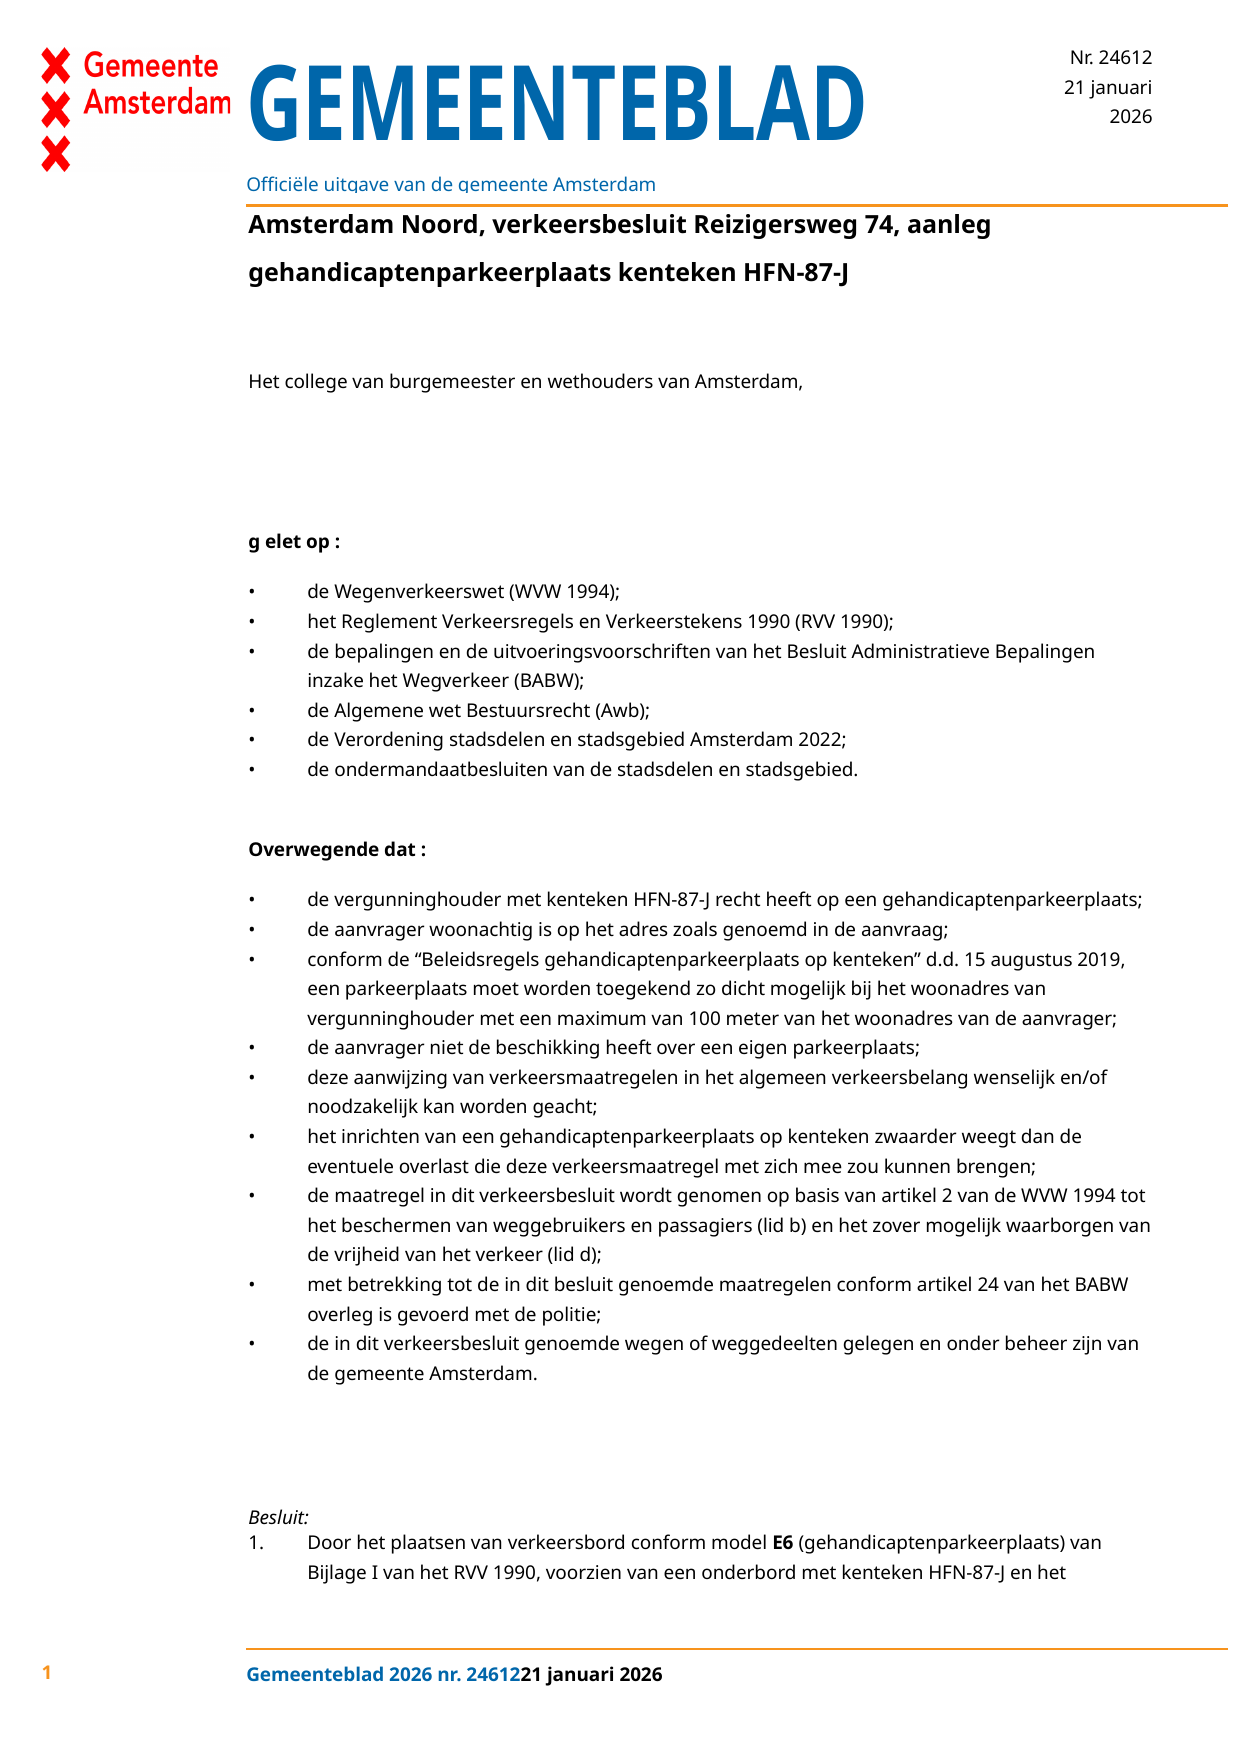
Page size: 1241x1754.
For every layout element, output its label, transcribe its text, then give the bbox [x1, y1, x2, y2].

list de Algemene wet Bestuursrecht (Awb); [248, 697, 1152, 723]
list deze aanwijzing van verkeersmaatregelen in het algemeen verkeersbelang wenselijk en/of noodzakelijk kan worden geacht; [248, 1064, 1152, 1119]
list de Wegenverkeerswet (WVW 1994); [248, 579, 1152, 604]
list de aanvrager woonachtig is op het adres zoals genoemd in de aanvraag; [248, 916, 1152, 942]
text Het college van burgemeester en wethouders van Amsterdam, [248, 368, 1152, 394]
text Amsterdam Noord, verkeersbesluit Reizigersweg 74, aanleg gehandicaptenparkeerplaats kenteken HFN-87-J [248, 207, 1152, 288]
picture [41, 47, 231, 172]
list de vergunninghouder met kenteken HFN-87-J recht heeft op een gehandicaptenparkeerplaats; [248, 887, 1152, 912]
list met betrekking tot de in dit besluit genoemde maatregelen conform artikel 24 van het BABW overleg is gevoerd met de politie; [248, 1271, 1152, 1326]
list Door het plaatsen van verkeersbord conform model E6 (gehandicaptenparkeerplaats) van Bijlage I van het RVV 1990, voorzien van een onderbord met kenteken HFN-87-J en het [248, 1529, 1152, 1585]
text Overwegende dat : [248, 836, 1152, 862]
text Besluit: [248, 1504, 1152, 1529]
list het Reglement Verkeersregels en Verkeerstekens 1990 (RVV 1990); [248, 608, 1152, 634]
list conform de “Beleidsregels gehandicaptenparkeerplaats op kenteken” d.d. 15 augustus 2019, een parkeerplaats moet worden toegekend zo dicht mogelijk bij het woonadres van vergunninghouder met een maximum van 100 meter van het woonadres van de aanvrager; [248, 946, 1152, 1031]
text g elet op : [248, 528, 1152, 554]
list de in dit verkeersbesluit genoemde wegen of weggedeelten gelegen en onder beheer zijn van de gemeente Amsterdam. [248, 1330, 1152, 1386]
list de aanvrager niet de beschikking heeft over een eigen parkeerplaats; [248, 1034, 1152, 1060]
list de Verordening stadsdelen en stadsgebied Amsterdam 2022; [248, 727, 1152, 752]
list de ondermandaatbesluiten van de stadsdelen en stadsgebied. [248, 756, 1152, 782]
list de maatregel in dit verkeersbesluit wordt genomen op basis van artikel 2 van de WVW 1994 tot het beschermen van weggebruikers en passagiers (lid b) en het zover mogelijk waarborgen van de vrijheid van het verkeer (lid d); [248, 1182, 1152, 1267]
list de bepalingen en de uitvoeringsvoorschriften van het Besluit Administratieve Bepalingen inzake het Wegverkeer (BABW); [248, 638, 1152, 693]
list het inrichten van een gehandicaptenparkeerplaats op kenteken zwaarder weegt dan de eventuele overlast die deze verkeersmaatregel met zich mee zou kunnen brengen; [248, 1123, 1152, 1178]
